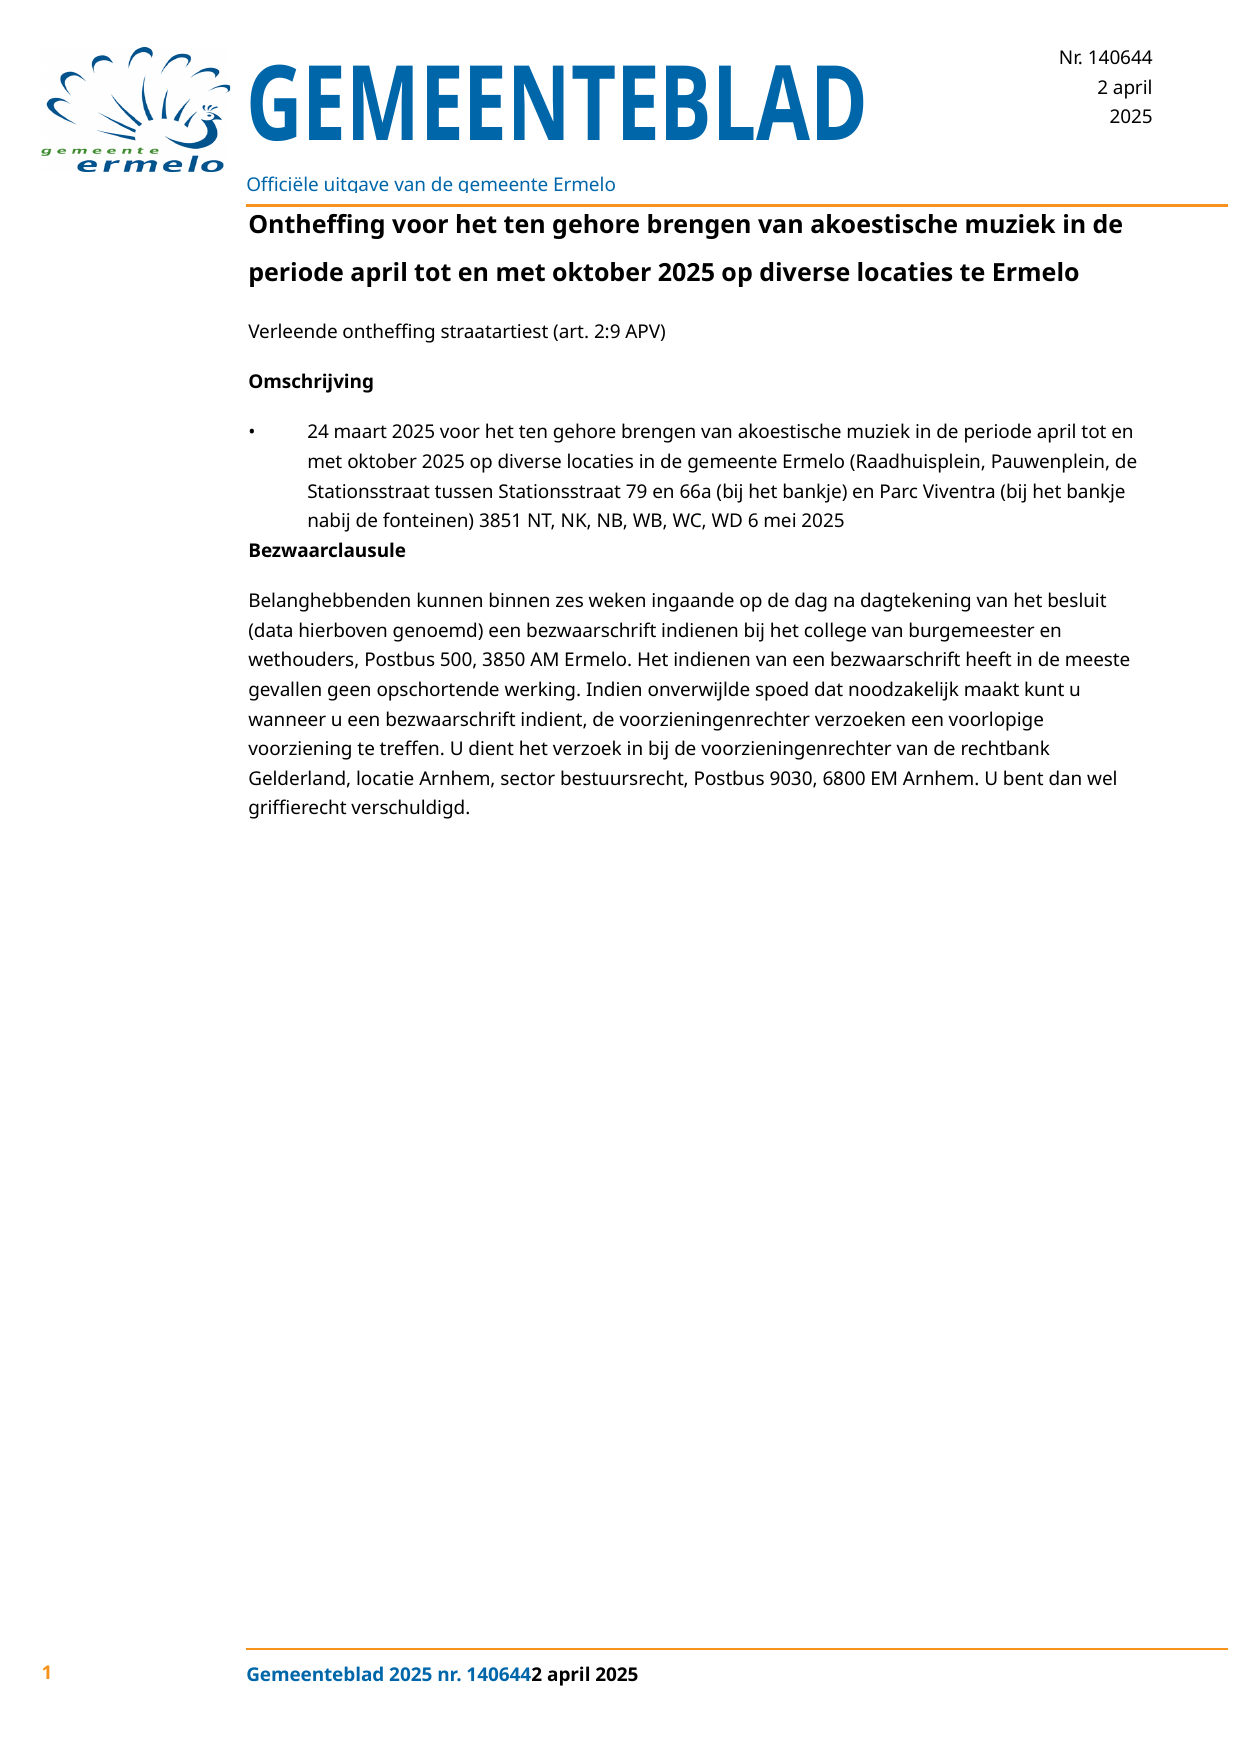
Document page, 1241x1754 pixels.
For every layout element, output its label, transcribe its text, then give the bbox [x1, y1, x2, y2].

text Verleende ontheffing straatartiest (art. 2:9 APV) [248, 318, 1152, 344]
list 24 maart 2025 voor het ten gehore brengen van akoestische muziek in de periode april tot en met oktober 2025 op diverse locaties in de gemeente Ermelo (Raadhuisplein, Pauwenplein, de Stationsstraat tussen Stationsstraat 79 en 66a (bij het bankje) en Parc Viventra (bij het bankje nabij de fonteinen) 3851 NT, NK, NB, WB, WC, WD 6 mei 2025 [248, 419, 1152, 533]
text Belanghebbenden kunnen binnen zes weken ingaande op de dag na dagtekening van het besluit (data hierboven genoemd) een bezwaarschrift indienen bij het college van burgemeester en wethouders, Postbus 500, 3850 AM Ermelo. Het indienen van een bezwaarschrift heeft in de meeste gevallen geen opschortende werking. Indien onverwijlde spoed dat noodzakelijk maakt kunt u wanneer u een bezwaarschrift indient, de voorzieningenrechter verzoeken een voorlopige voorziening te treffen. U dient het verzoek in bij de voorzieningenrechter van de rechtbank Gelderland, locatie Arnhem, sector bestuursrecht, Postbus 9030, 6800 EM Arnhem. U bent dan wel griffierecht verschuldigd. [248, 587, 1152, 820]
text Omschrijving [248, 368, 1152, 394]
text Bezwaarclausule [248, 537, 1152, 563]
text Ontheffing voor het ten gehore brengen van akoestische muziek in de periode april tot en met oktober 2025 op diverse locaties te Ermelo [248, 207, 1152, 288]
picture [41, 47, 231, 172]
